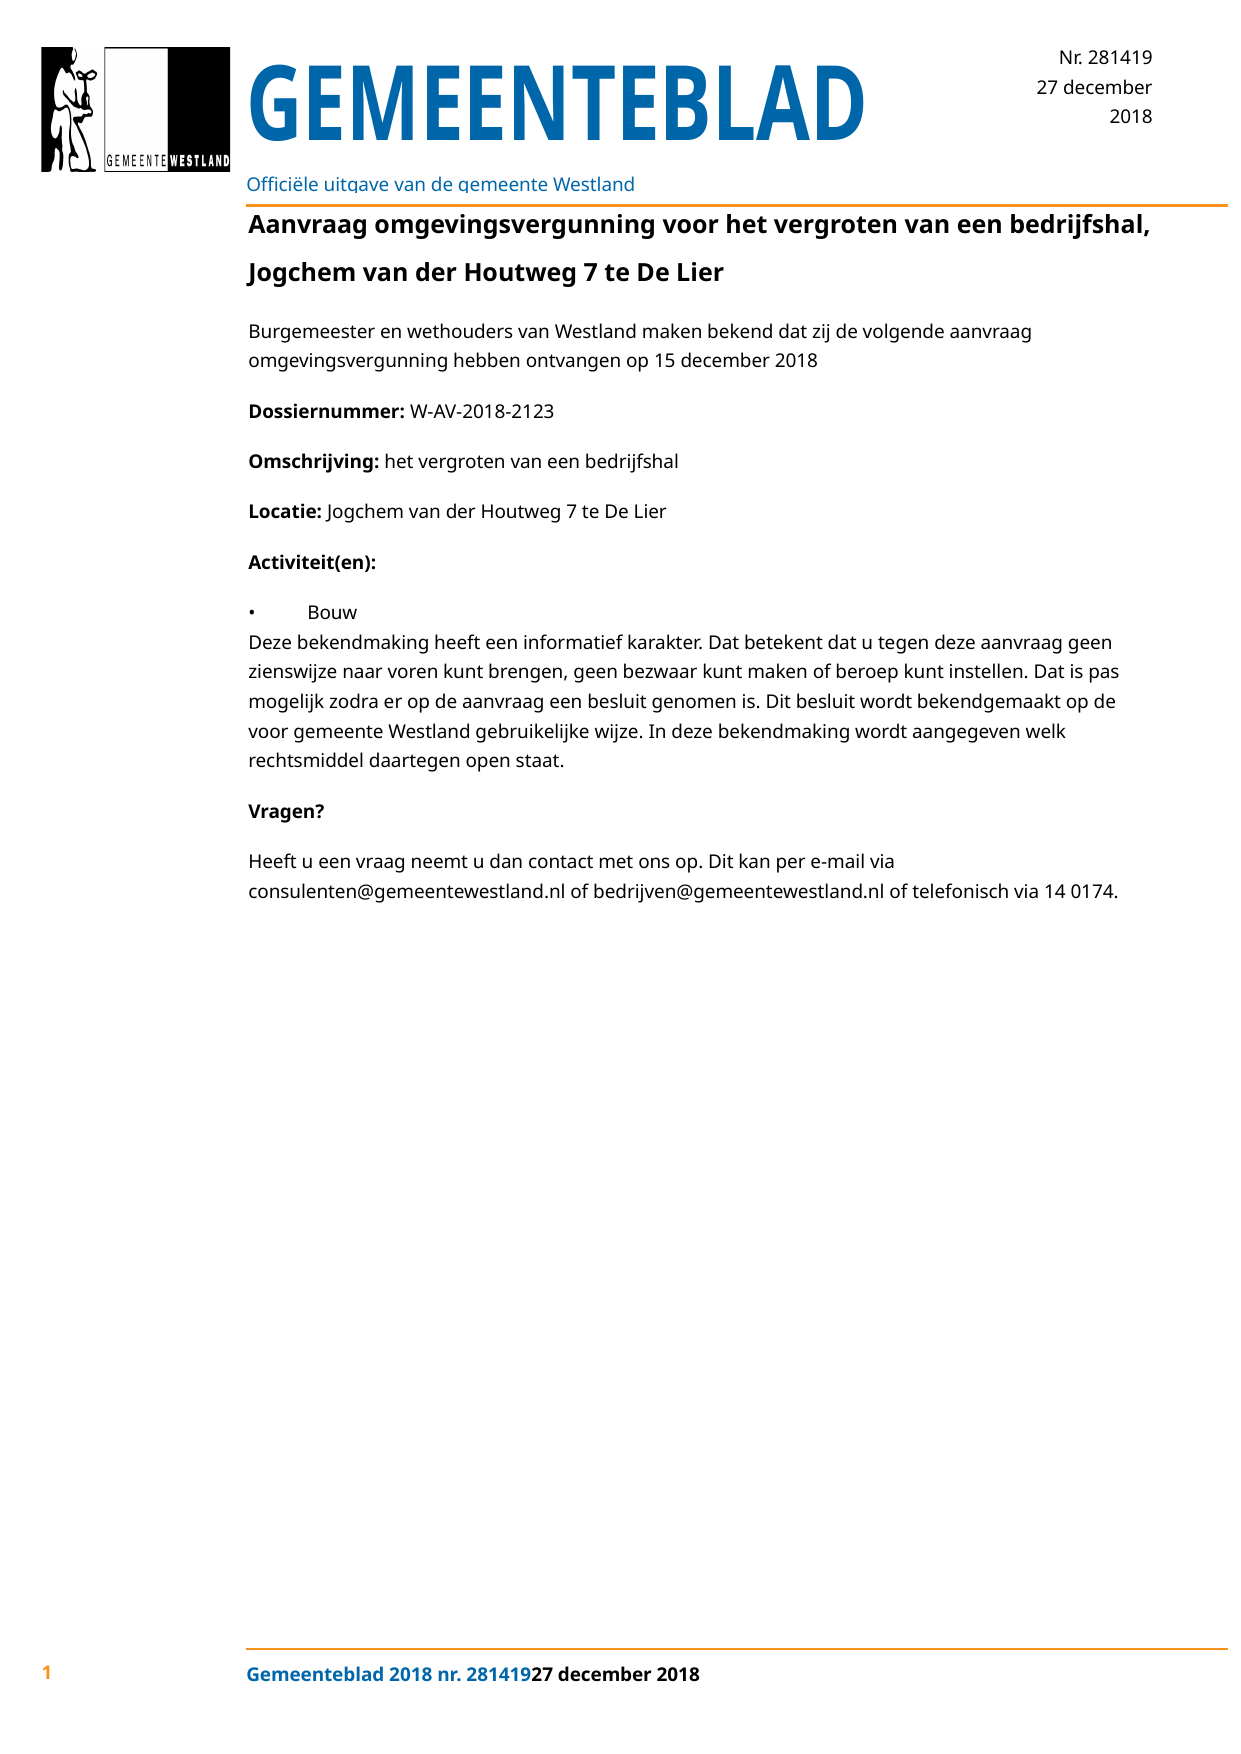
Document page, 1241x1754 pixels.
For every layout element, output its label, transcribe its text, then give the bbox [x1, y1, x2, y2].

text Omschrijving: het vergroten van een bedrijfshal [248, 448, 1152, 474]
text Heeft u een vraag neemt u dan contact met ons op. Dit kan per e-mail via consulenten@gemeentewestland.nl of bedrijven@gemeentewestland.nl of telefonisch via 14 0174. [248, 848, 1152, 904]
text Aanvraag omgevingsvergunning voor het vergroten van een bedrijfshal, Jogchem van der Houtweg 7 te De Lier [248, 207, 1152, 288]
text Deze bekendmaking heeft een informatief karakter. Dat betekent dat u tegen deze aanvraag geen zienswijze naar voren kunt brengen, geen bezwaar kunt maken of beroep kunt instellen. Dat is pas mogelijk zodra er op de aanvraag een besluit genomen is. Dit besluit wordt bekendgemaakt op de voor gemeente Westland gebruikelijke wijze. In deze bekendmaking wordt aangegeven welk rechtsmiddel daartegen open staat. [248, 629, 1152, 773]
text Vragen? [248, 798, 1152, 824]
text Locatie: Jogchem van der Houtweg 7 te De Lier [248, 499, 1152, 524]
picture [41, 47, 231, 172]
text Activiteit(en): [248, 549, 1152, 575]
text Burgemeester en wethouders van Westland maken bekend dat zij de volgende aanvraag omgevingsvergunning hebben ontvangen op 15 december 2018 [248, 318, 1152, 373]
text Dossiernummer: W-AV-2018-2123 [248, 398, 1152, 424]
list Bouw [248, 599, 1152, 625]
